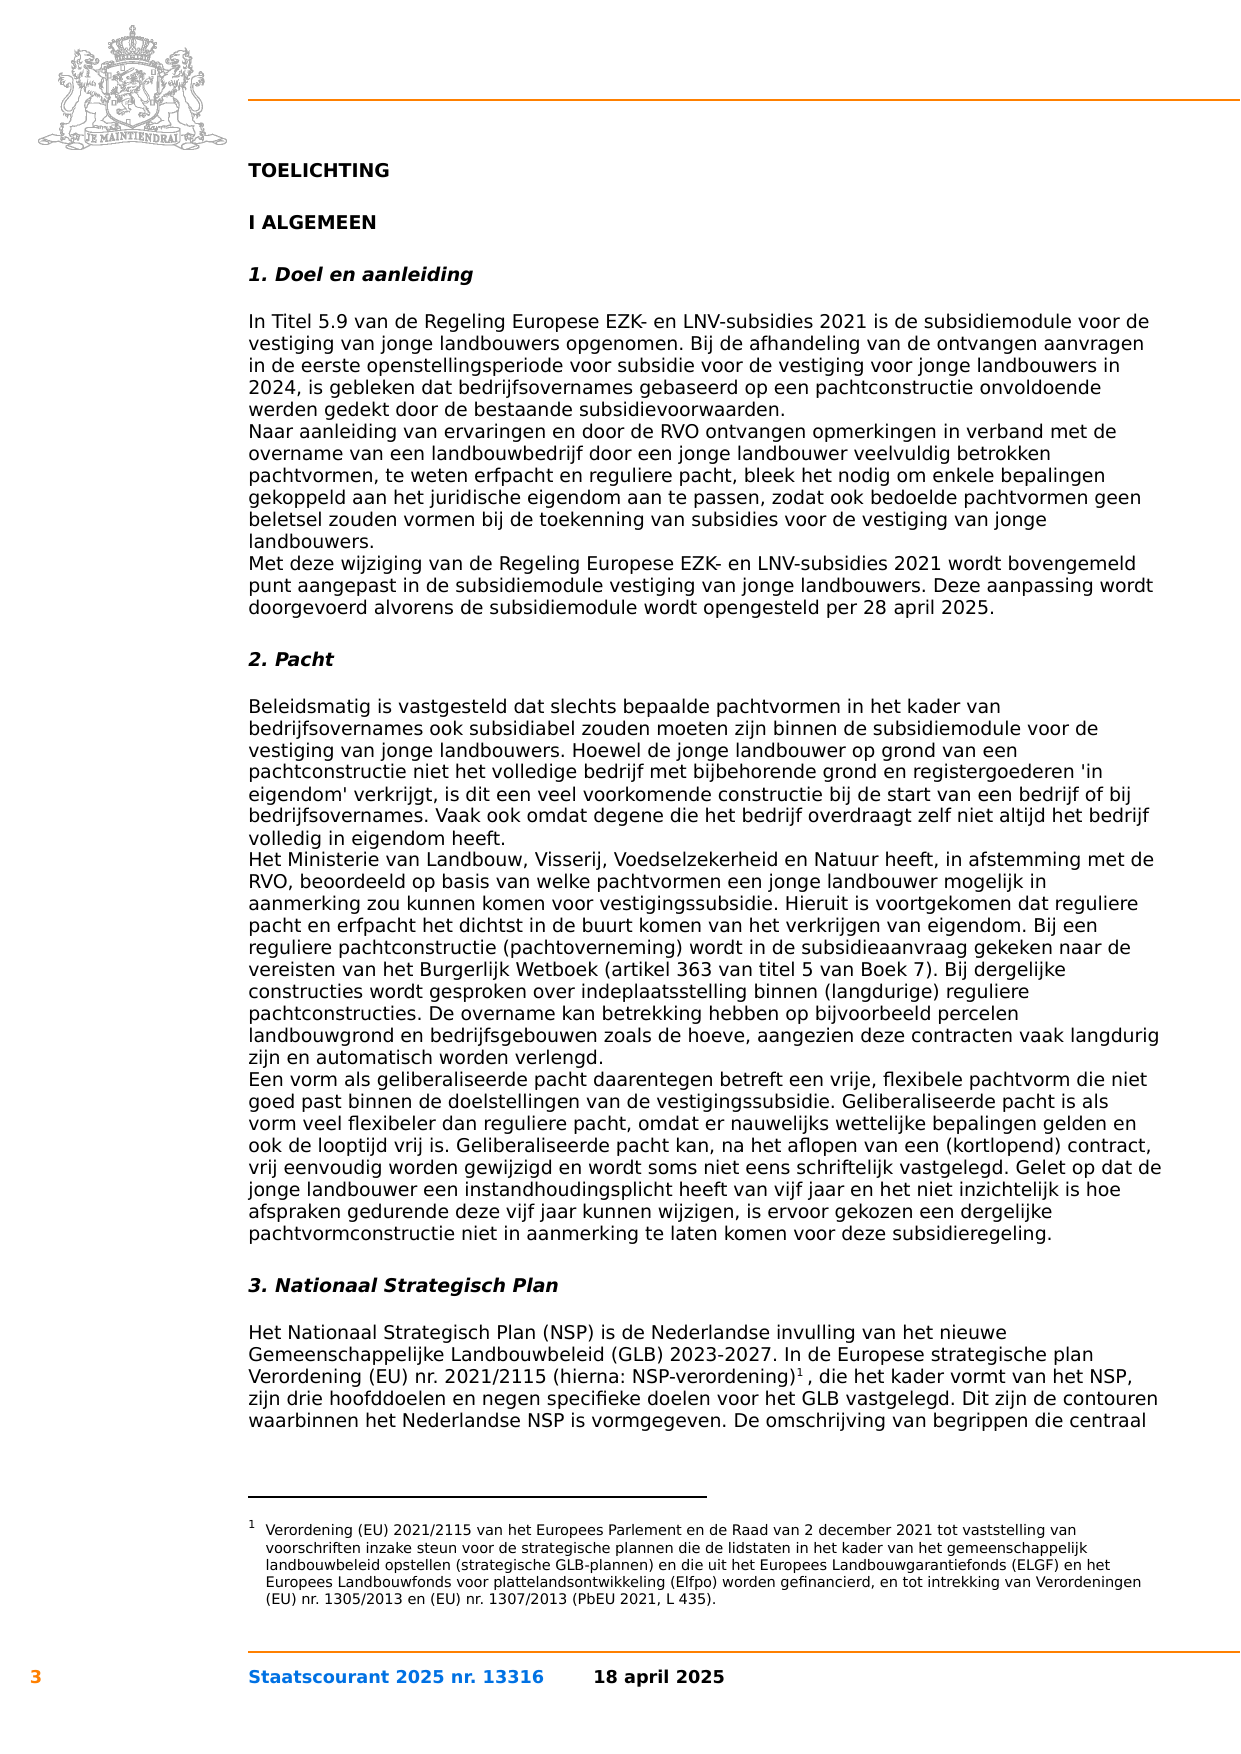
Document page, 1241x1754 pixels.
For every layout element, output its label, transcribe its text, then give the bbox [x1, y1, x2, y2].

subtitle I ALGEMEEN [248, 212, 1163, 234]
text Een vorm als geliberaliseerde pacht daarentegen betreft een vrije, flexibele pachtvorm die niet goed past binnen de doelstellingen van de vestigingssubsidie. Geliberaliseerde pacht is als vorm veel flexibeler dan reguliere pacht, omdat er nauwelijks wettelijke bepalingen gelden en ook de looptijd vrij is. Geliberaliseerde pacht kan, na het aflopen van een (kortlopend) contract, vrij eenvoudig worden gewijzigd en wordt soms niet eens schriftelijk vastgelegd. Gelet op dat de jonge landbouwer een instandhoudingsplicht heeft van vijf jaar en het niet inzichtelijk is hoe afspraken gedurende deze vijf jaar kunnen wijzigen, is ervoor gekozen een dergelijke pachtvormconstructie niet in aanmerking te laten komen voor deze subsidieregeling. [248, 1069, 1163, 1245]
picture [38, 25, 227, 150]
text Verordening (EU) 2021/2115 van het Europees Parlement en de Raad van 2 december 2021 tot vaststelling van voorschriften inzake steun voor de strategische plannen die de lidstaten in het kader van het gemeenschappelijk landbouwbeleid opstellen (strategische GLB-plannen) en die uit het Europees Landbouwgarantiefonds (ELGF) en het Europees Landbouwfonds voor plattelandsontwikkeling (Elfpo) worden gefinancierd, en tot intrekking van Verordeningen (EU) nr. 1305/2013 en (EU) nr. 1307/2013 (PbEU 2021, L 435). [248, 1518, 1163, 1608]
text Met deze wijziging van de Regeling Europese EZK- en LNV-subsidies 2021 wordt bovengemeld punt aangepast in de subsidiemodule vestiging van jonge landbouwers. Deze aanpassing wordt doorgevoerd alvorens de subsidiemodule wordt opengesteld per 28 april 2025. [248, 553, 1163, 618]
text Beleidsmatig is vastgesteld dat slechts bepaalde pachtvormen in het kader van bedrijfsovernames ook subsidiabel zouden moeten zijn binnen de subsidiemodule voor de vestiging van jonge landbouwers. Hoewel de jonge landbouwer op grond van een pachtconstructie niet het volledige bedrijf met bijbehorende grond en registergoederen 'in eigendom' verkrijgt, is dit een veel voorkomende constructie bij de start van een bedrijf of bij bedrijfsovernames. Vaak ook omdat degene die het bedrijf overdraagt zelf niet altijd het bedrijf volledig in eigendom heeft. [248, 696, 1163, 849]
subtitle TOELICHTING [248, 160, 1163, 182]
text In Titel 5.9 van de Regeling Europese EZK- en LNV-subsidies 2021 is de subsidiemodule voor de vestiging van jonge landbouwers opgenomen. Bij de afhandeling van de ontvangen aanvragen in de eerste openstellingsperiode voor subsidie voor de vestiging voor jonge landbouwers in 2024, is gebleken dat bedrijfsovernames gebaseerd op een pachtconstructie onvoldoende werden gedekt door de bestaande subsidievoorwaarden. [248, 311, 1163, 421]
subtitle 2. Pacht [248, 648, 1163, 671]
subtitle 1. Doel en aanleiding [248, 264, 1163, 286]
text Naar aanleiding van ervaringen en door de RVO ontvangen opmerkingen in verband met de overname van een landbouwbedrijf door een jonge landbouwer veelvuldig betrokken pachtvormen, te weten erfpacht en reguliere pacht, bleek het nodig om enkele bepalingen gekoppeld aan het juridische eigendom aan te passen, zodat ook bedoelde pachtvormen geen beletsel zouden vormen bij de toekenning van subsidies voor de vestiging van jonge landbouwers. [248, 421, 1163, 553]
subtitle 3. Nationaal Strategisch Plan [248, 1275, 1163, 1297]
text Het Ministerie van Landbouw, Visserij, Voedselzekerheid en Natuur heeft, in afstemming met de RVO, beoordeeld op basis van welke pachtvormen een jonge landbouwer mogelijk in aanmerking zou kunnen komen voor vestigingssubsidie. Hieruit is voortgekomen dat reguliere pacht en erfpacht het dichtst in de buurt komen van het verkrijgen van eigendom. Bij een reguliere pachtconstructie (pachtoverneming) wordt in de subsidieaanvraag gekeken naar de vereisten van het Burgerlijk Wetboek (artikel 363 van titel 5 van Boek 7). Bij dergelijke constructies wordt gesproken over indeplaatsstelling binnen (langdurige) reguliere pachtconstructies. De overname kan betrekking hebben op bijvoorbeeld percelen landbouwgrond en bedrijfsgebouwen zoals de hoeve, aangezien deze contracten vaak langdurig zijn en automatisch worden verlengd. [248, 849, 1163, 1069]
text Het Nationaal Strategisch Plan (NSP) is de Nederlandse invulling van het nieuwe Gemeenschappelijke Landbouwbeleid (GLB) 2023-2027. In de Europese strategische plan Verordening (EU) nr. 2021/2115 (hierna: NSP-verordening), die het kader vormt van het NSP, zijn drie hoofddoelen en negen specifieke doelen voor het GLB vastgelegd. Dit zijn de contouren waarbinnen het Nederlandse NSP is vormgegeven. De omschrijving van begrippen die centraal [248, 1322, 1163, 1432]
